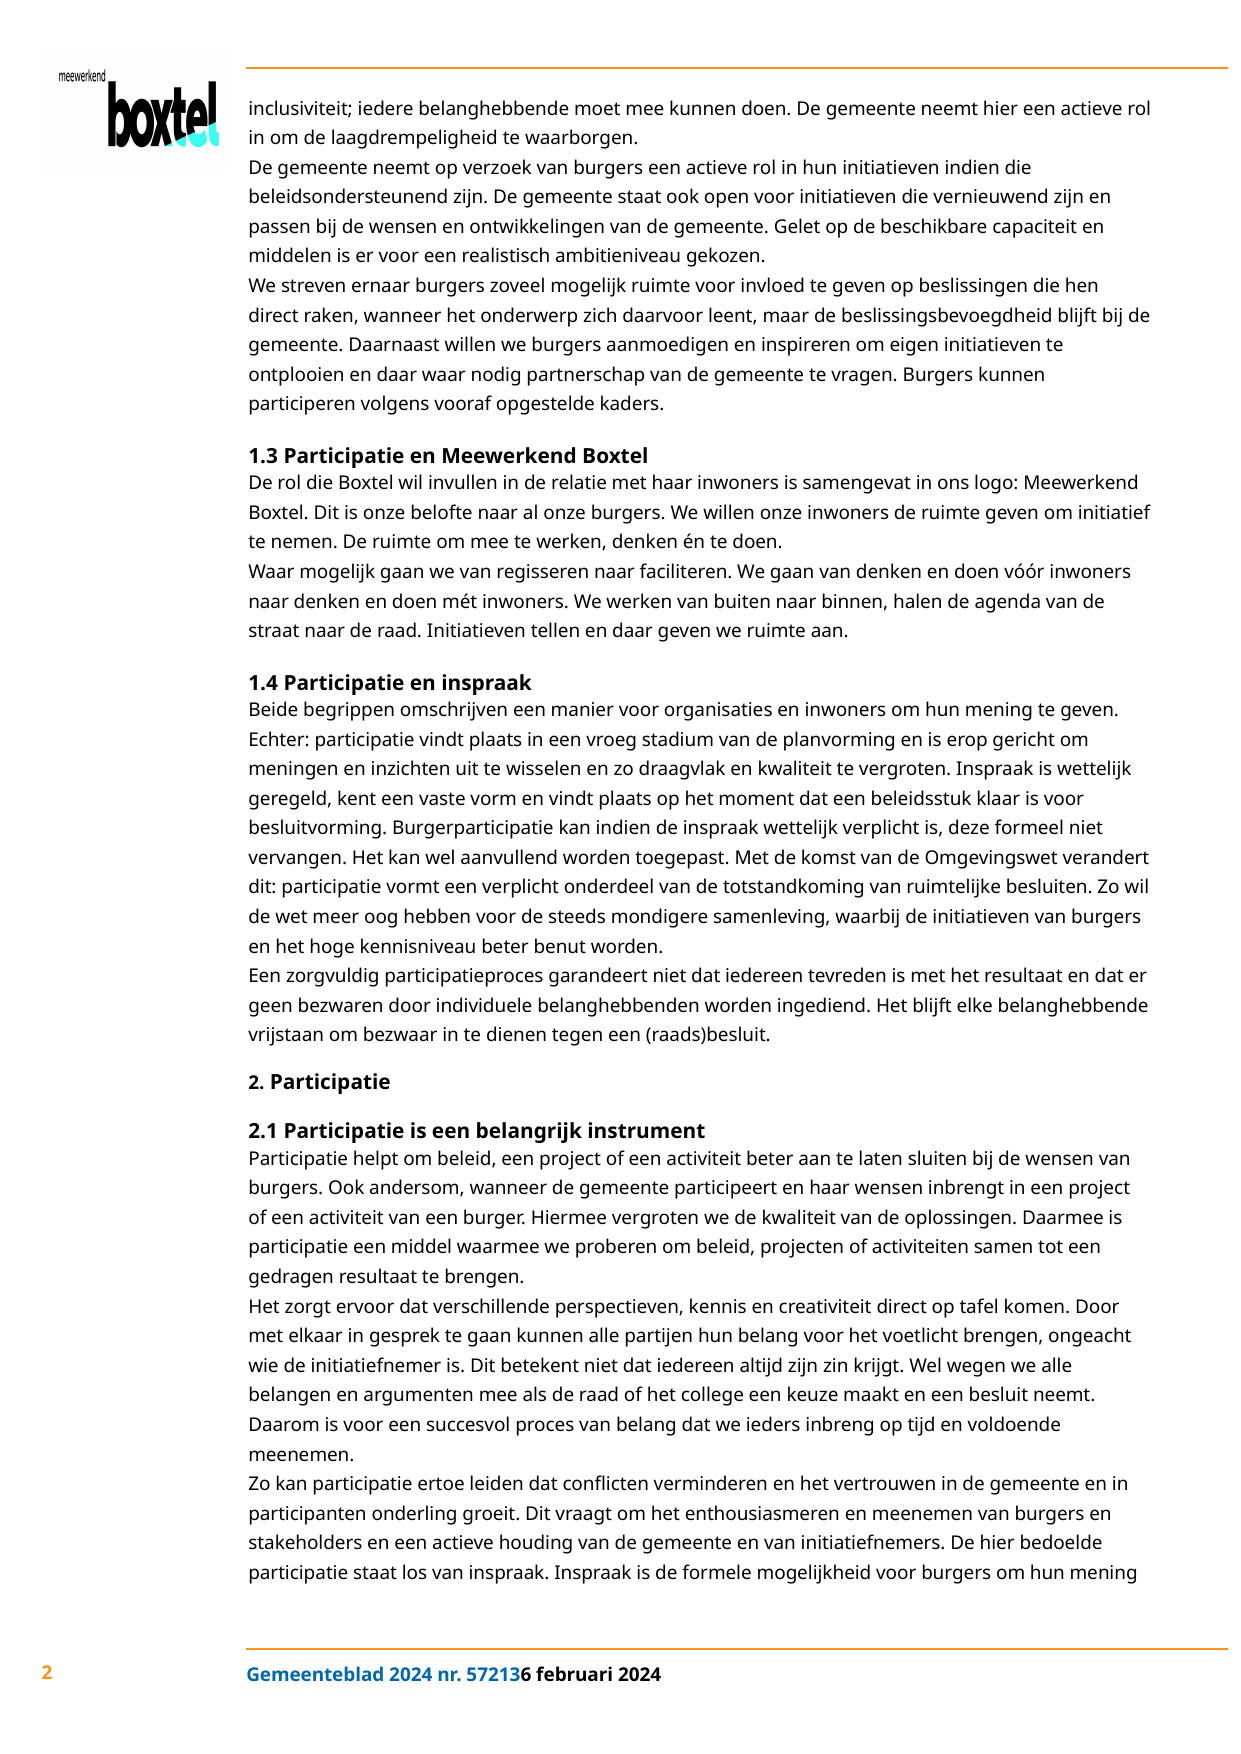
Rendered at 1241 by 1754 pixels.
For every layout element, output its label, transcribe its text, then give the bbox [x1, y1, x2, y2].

text De gemeente neemt op verzoek van burgers een actieve rol in hun initiatieven indien die beleidsondersteunend zijn. De gemeente staat ook open voor initiatieven die vernieuwend zijn en passen bij de wensen en ontwikkelingen van de gemeente. Gelet op de beschikbare capaciteit en middelen is er voor een realistisch ambitieniveau gekozen. [248, 154, 1152, 268]
text Een zorgvuldig participatieproces garandeert niet dat iedereen tevreden is met het resultaat en dat er geen bezwaren door individuele belanghebbenden worden ingediend. Het blijft elke belanghebbende vrijstaan om bezwaar in te dienen tegen een (raads)besluit. [248, 962, 1152, 1047]
text Participatie helpt om beleid, een project of een activiteit beter aan te laten sluiten bij de wensen van burgers. Ook andersom, wanneer de gemeente participeert en haar wensen inbrengt in een project of een activiteit van een burger. Hiermee vergroten we de kwaliteit van de oplossingen. Daarmee is participatie een middel waarmee we proberen om beleid, projecten of activiteiten samen tot een gedragen resultaat te brengen. [248, 1145, 1152, 1289]
text De rol die Boxtel wil invullen in de relatie met haar inwoners is samengevat in ons logo: Meewerkend Boxtel. Dit is onze belofte naar al onze burgers. We willen onze inwoners de ruimte geven om initiatief te nemen. De ruimte om mee te werken, denken én te doen. [248, 469, 1152, 554]
text inclusiviteit; iedere belanghebbende moet mee kunnen doen. De gemeente neemt hier een actieve rol in om de laagdrempeligheid te waarborgen. [248, 95, 1152, 150]
text Zo kan participatie ertoe leiden dat conflicten verminderen en het vertrouwen in de gemeente en in participanten onderling groeit. Dit vraagt om het enthousiasmeren en meenemen van burgers en stakeholders en een actieve houding van de gemeente en van initiatiefnemers. De hier bedoelde participatie staat los van inspraak. Inspraak is de formele mogelijkheid voor burgers om hun mening [248, 1470, 1152, 1585]
picture [41, 47, 231, 172]
text Beide begrippen omschrijven een manier voor organisaties en inwoners om hun mening te geven. Echter: participatie vindt plaats in een vroeg stadium van de planvorming en is erop gericht om meningen en inzichten uit te wisselen en zo draagvlak en kwaliteit te vergroten. Inspraak is wettelijk geregeld, kent een vaste vorm en vindt plaats op het moment dat een beleidsstuk klaar is voor besluitvorming. Burgerparticipatie kan indien de inspraak wettelijk verplicht is, deze formeel niet vervangen. Het kan wel aanvullend worden toegepast. Met de komst van de Omgevingswet verandert dit: participatie vormt een verplicht onderdeel van de totstandkoming van ruimtelijke besluiten. Zo wil de wet meer oog hebben voor de steeds mondigere samenleving, waarbij de initiatieven van burgers en het hoge kennisniveau beter benut worden. [248, 696, 1152, 959]
text Waar mogelijk gaan we van regisseren naar faciliteren. We gaan van denken en doen vóór inwoners naar denken en doen mét inwoners. We werken van buiten naar binnen, halen de agenda van de straat naar de raad. Initiatieven tellen en daar geven we ruimte aan. [248, 558, 1152, 643]
text 2.1 Participatie is een belangrijk instrument [248, 1117, 1152, 1145]
text 1.3 Participatie en Meewerkend Boxtel [248, 441, 1152, 469]
text Het zorgt ervoor dat verschillende perspectieven, kennis en creativiteit direct op tafel komen. Door met elkaar in gesprek te gaan kunnen alle partijen hun belang voor het voetlicht brengen, ongeacht wie de initiatiefnemer is. Dit betekent niet dat iedereen altijd zijn zin krijgt. Wel wegen we alle belangen en argumenten mee als de raad of het college een keuze maakt en een besluit neemt. Daarom is voor een succesvol proces van belang dat we ieders inbreng op tijd en voldoende meenemen. [248, 1293, 1152, 1467]
text 1.4 Participatie en inspraak [248, 668, 1152, 696]
text 2. Participatie [248, 1067, 1152, 1096]
text We streven ernaar burgers zoveel mogelijk ruimte voor invloed te geven op beslissingen die hen direct raken, wanneer het onderwerp zich daarvoor leent, maar de beslissingsbevoegdheid blijft bij de gemeente. Daarnaast willen we burgers aanmoedigen en inspireren om eigen initiatieven te ontplooien en daar waar nodig partnerschap van de gemeente te vragen. Burgers kunnen participeren volgens vooraf opgestelde kaders. [248, 272, 1152, 416]
